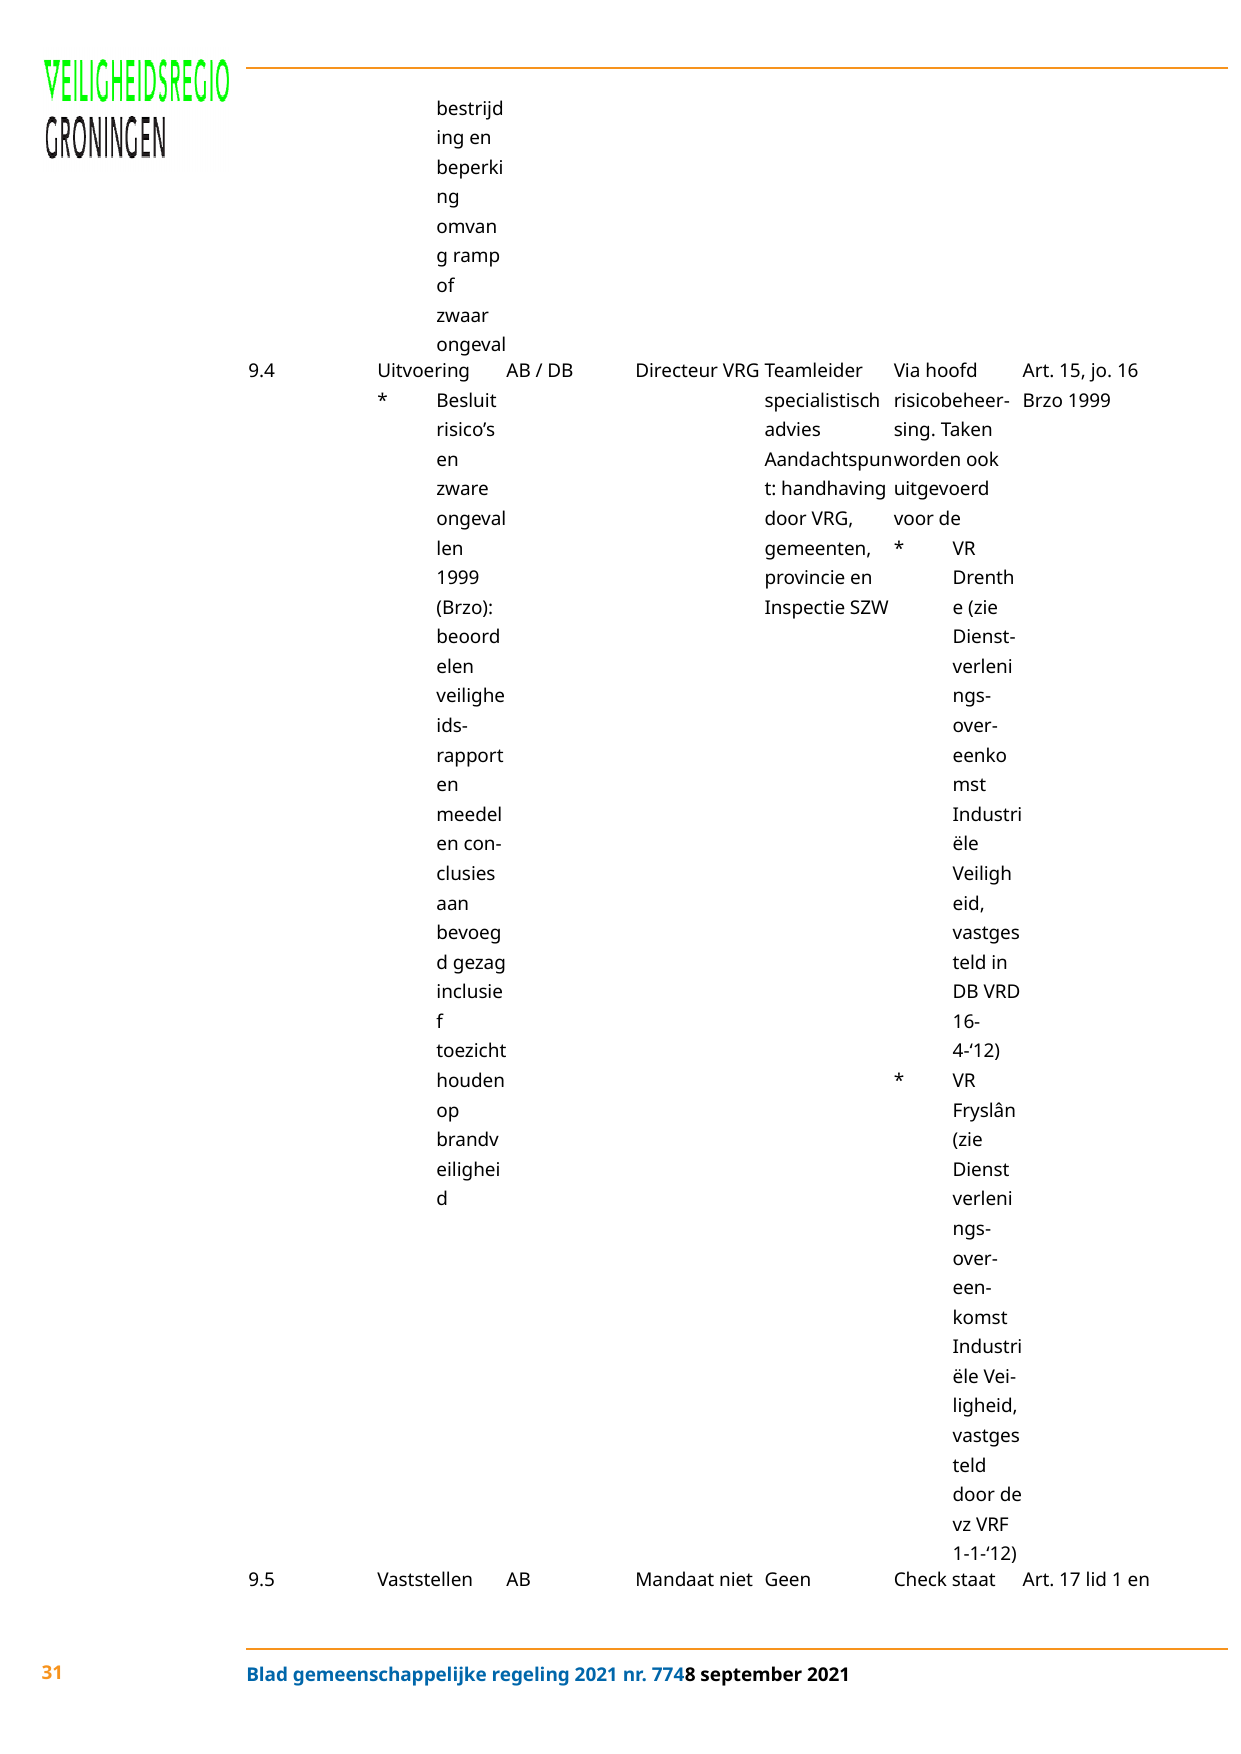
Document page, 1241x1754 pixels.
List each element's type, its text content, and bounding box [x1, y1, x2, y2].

table_cell Art. 17 lid 1 en [1023, 1566, 1152, 1592]
table_cell [1023, 95, 1152, 357]
table_cell Art. 15, jo. 16 Brzo 1999 [1023, 357, 1152, 1566]
table_cell Geen [764, 1566, 893, 1592]
table_cell [764, 95, 893, 357]
table_cell Directeur VRG [635, 357, 764, 1566]
table_cell 9.5 [248, 1566, 377, 1592]
table_cell 9.4 [248, 357, 377, 1566]
table_cell Check staat [894, 1566, 1022, 1592]
table_cell Teamleider specialistisch advies Aandachtspunt: handhaving door VRG, gemeenten, provincie en Inspectie SZW [764, 357, 893, 1566]
table_cell [506, 95, 635, 357]
table_cell Uitvoering Besluit risico’s en zware ongevallen 1999 (Brzo): beoordelen veiligheids­rapport en meedelen con­clusies aan bevoegd gezag inclusief toezicht houden op brandveiligheid [377, 357, 506, 1566]
table_cell [894, 95, 1022, 357]
table_cell AB / DB [506, 357, 635, 1566]
table_cell bestrijding en beperking omvang ramp of zwaar ongeval [377, 95, 506, 357]
table_cell Mandaat niet [635, 1566, 764, 1592]
table_cell [635, 95, 764, 357]
picture [41, 47, 231, 172]
table_cell Via hoofd risico­beheer­sing. Taken worden ook uit­gevoerd voor de VR Drenthe (zie Dienst­verlenings­over­eenkomst Industriële Veiligheid, vastgesteld in DB VRD 16-4-‘12) VR Fryslân (zie Dienst­ verlenings­over­een­komst Industriële Vei­ligheid, vastgesteld door de vz VRF 1-1-‘12) [894, 357, 1022, 1566]
table_cell [248, 95, 377, 357]
table_cell Vaststellen [377, 1566, 506, 1592]
table_cell AB [506, 1566, 635, 1592]
